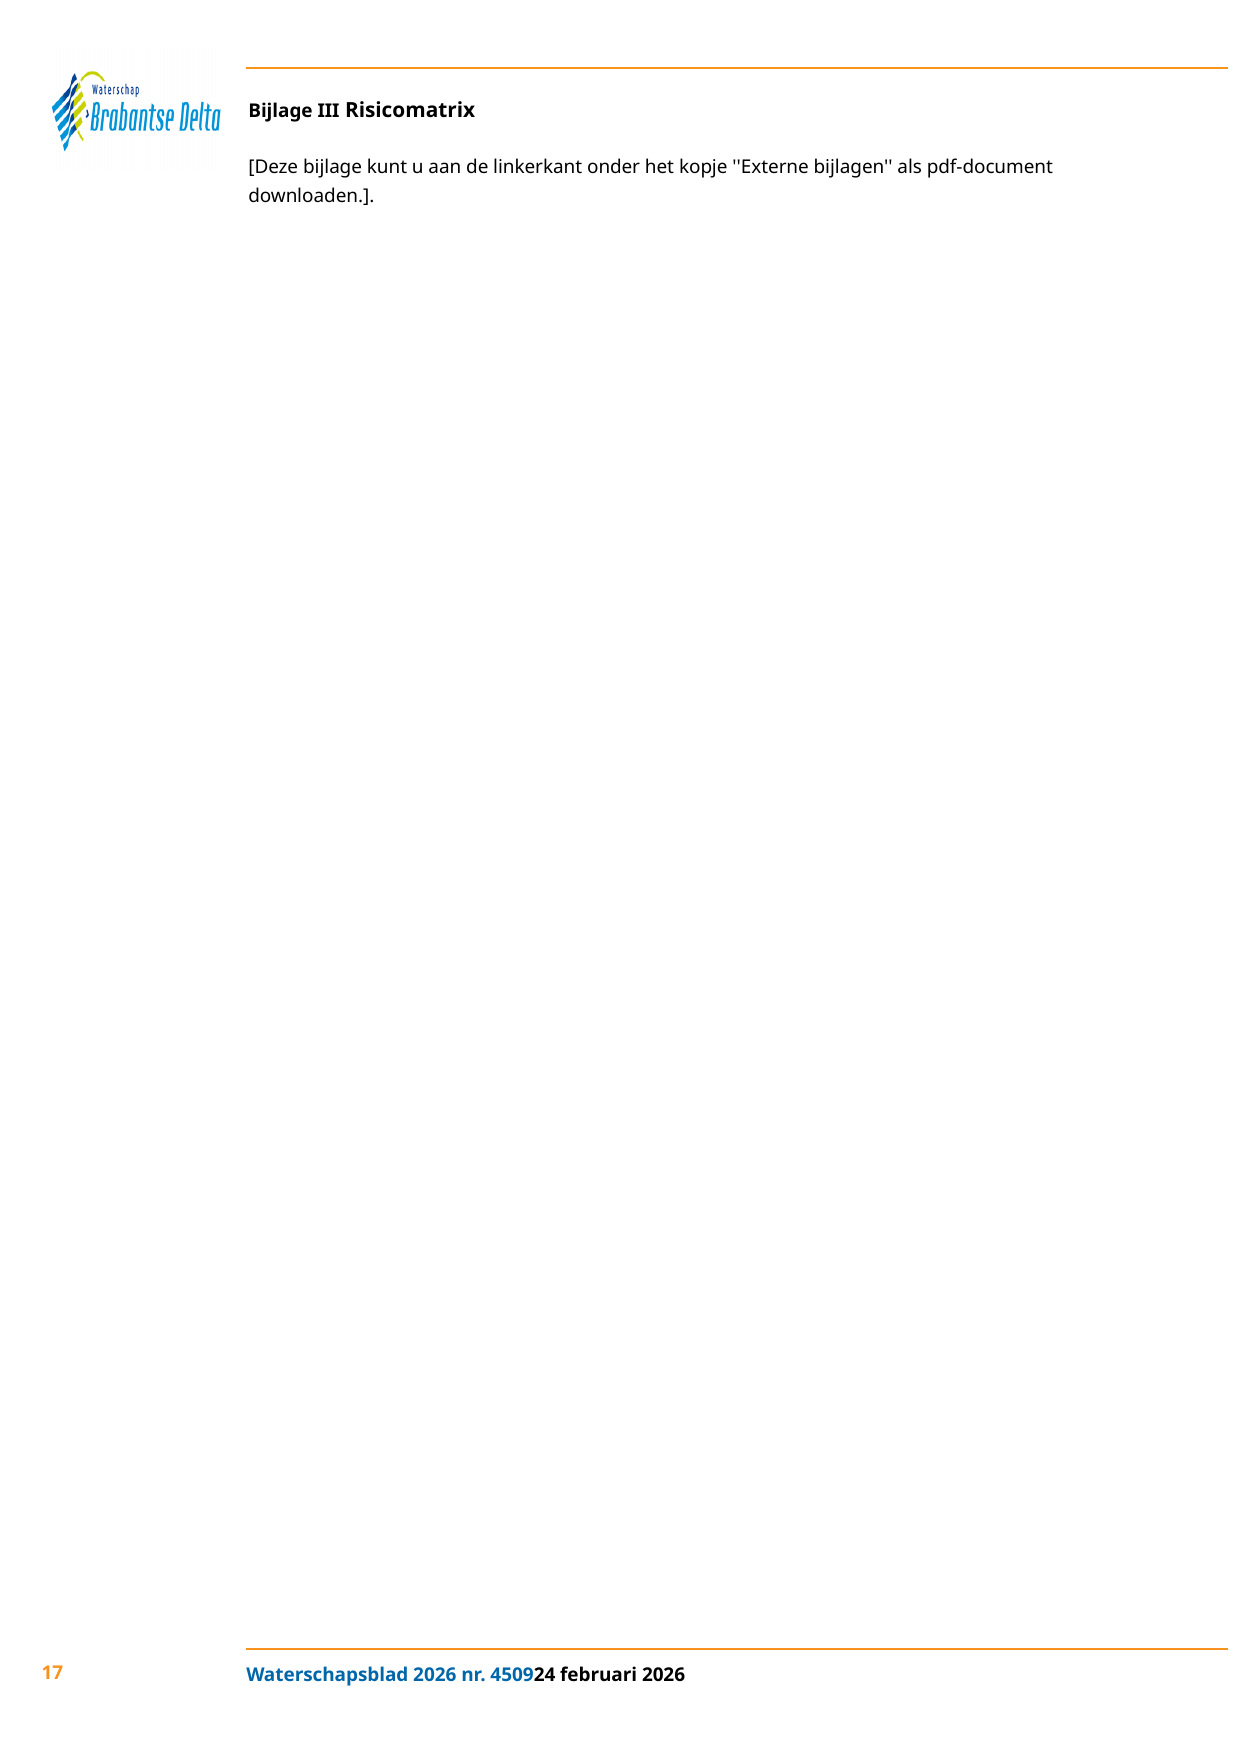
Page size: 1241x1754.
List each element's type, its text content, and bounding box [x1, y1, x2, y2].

text [Deze bijlage kunt u aan de linkerkant onder het kopje ''Externe bijlagen'' als pdf-document downloaden.]. [248, 153, 1152, 208]
text Bijlage III Risicomatrix [248, 95, 1152, 123]
picture [41, 47, 231, 172]
